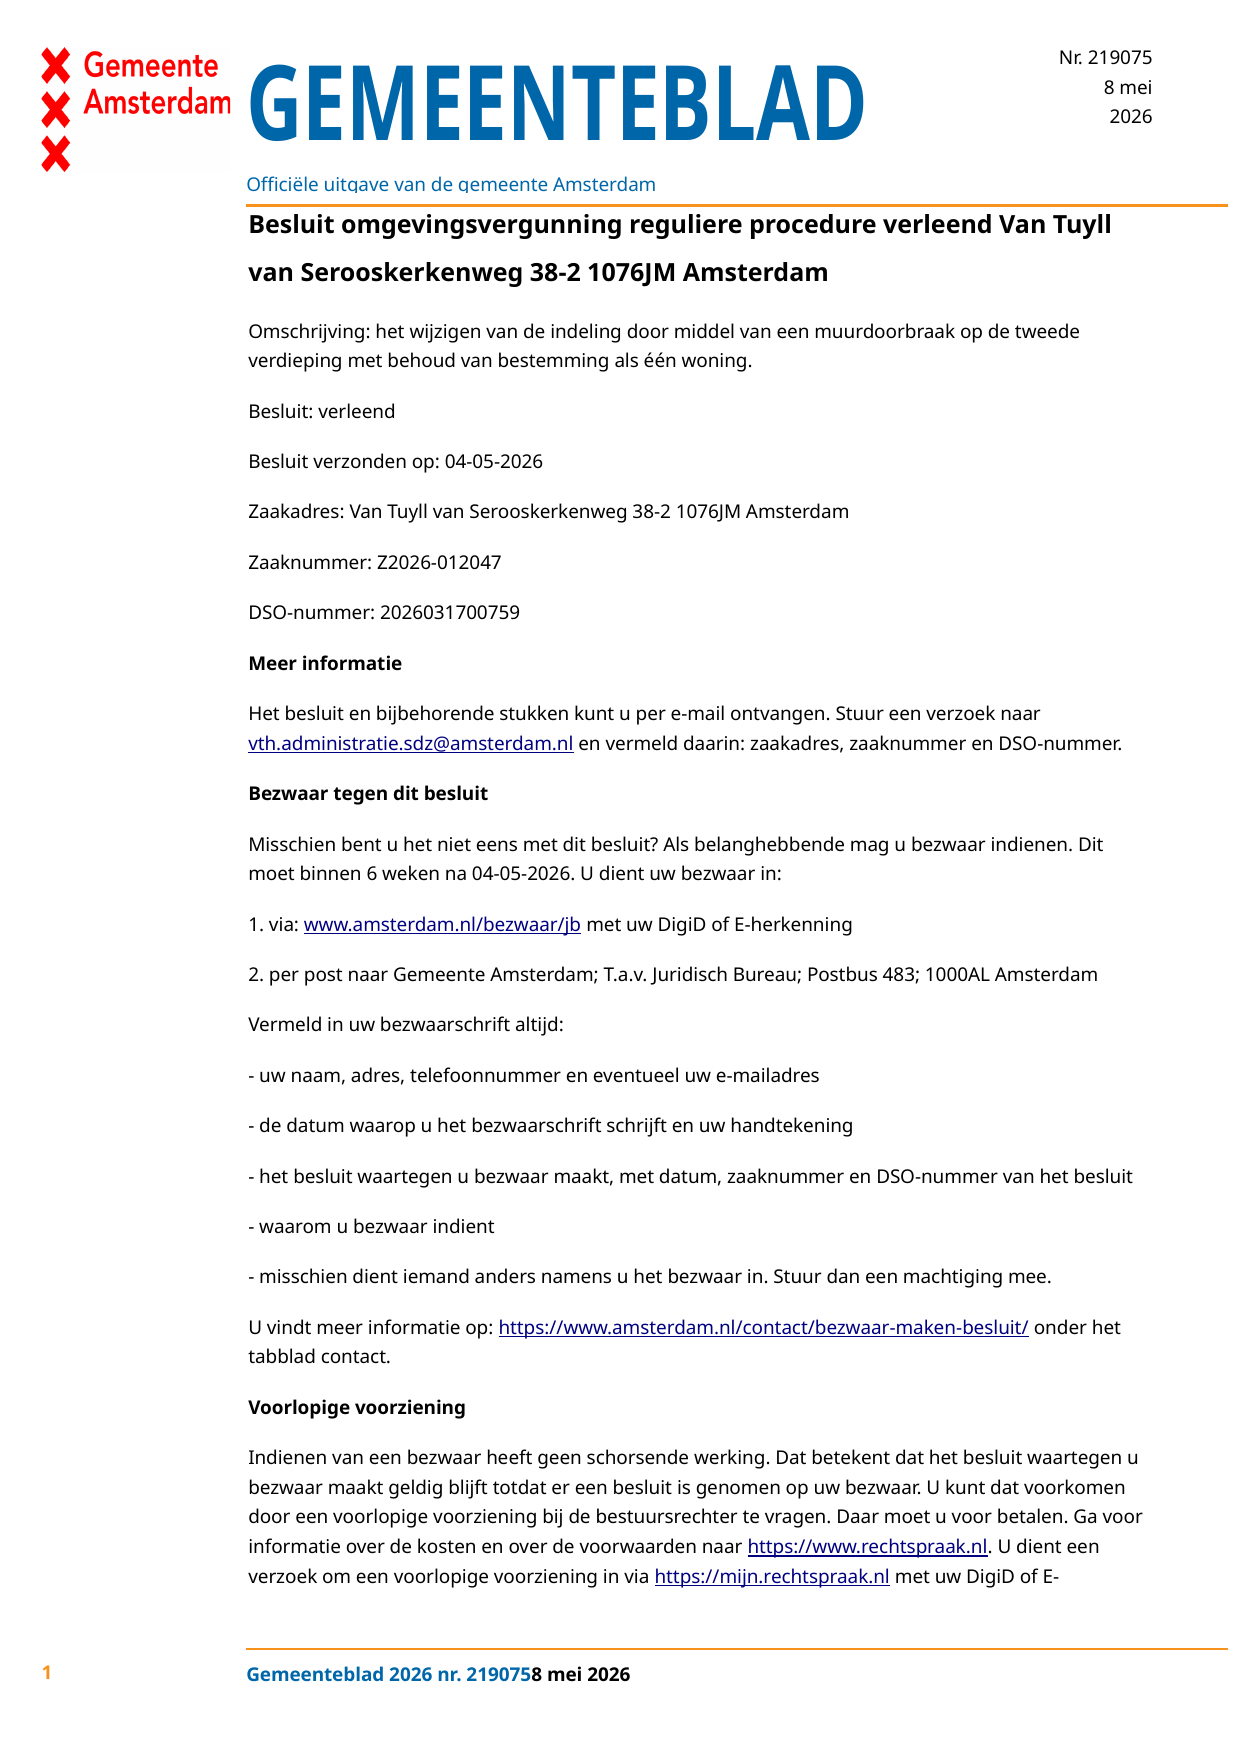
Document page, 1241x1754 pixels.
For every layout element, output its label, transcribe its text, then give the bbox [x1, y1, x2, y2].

text Zaakadres: Van Tuyll van Serooskerkenweg 38-2 1076JM Amsterdam [248, 499, 1152, 524]
text Besluit verzonden op: 04-05-2026 [248, 448, 1152, 474]
text 2. per post naar Gemeente Amsterdam; T.a.v. Juridisch Bureau; Postbus 483; 1000AL Amsterdam [248, 961, 1152, 987]
text 1. via: www.amsterdam.nl/bezwaar/jb met uw DigiD of E-herkenning [248, 911, 1152, 937]
text Besluit omgevingsvergunning reguliere procedure verleend Van Tuyll van Serooskerkenweg 38-2 1076JM Amsterdam [248, 207, 1152, 288]
picture [41, 47, 231, 172]
text Bezwaar tegen dit besluit [248, 780, 1152, 806]
text Besluit: verleend [248, 398, 1152, 424]
text DSO-nummer: 2026031700759 [248, 599, 1152, 625]
text - waarom u bezwaar indient [248, 1213, 1152, 1239]
text - uw naam, adres, telefoonnummer en eventueel uw e-mailadres [248, 1062, 1152, 1088]
text Voorlopige voorziening [248, 1394, 1152, 1420]
text Meer informatie [248, 650, 1152, 676]
text - de datum waarop u het bezwaarschrift schrijft en uw handtekening [248, 1112, 1152, 1138]
text - misschien dient iemand anders namens u het bezwaar in. Stuur dan een machtiging mee. [248, 1264, 1152, 1289]
text Het besluit en bijbehorende stukken kunt u per e-mail ontvangen. Stuur een verzoek naar vth.administratie.sdz@amsterdam.nl en vermeld daarin: zaakadres, zaaknummer en DSO-nummer. [248, 700, 1152, 756]
text Zaaknummer: Z2026-012047 [248, 549, 1152, 575]
text U vindt meer informatie op: https://www.amsterdam.nl/contact/bezwaar-maken-besluit/ onder het tabblad contact. [248, 1314, 1152, 1369]
text Misschien bent u het niet eens met dit besluit? Als belanghebbende mag u bezwaar indienen. Dit moet binnen 6 weken na 04-05-2026. U dient uw bezwaar in: [248, 831, 1152, 886]
text Vermeld in uw bezwaarschrift altijd: [248, 1012, 1152, 1037]
text Omschrijving: het wijzigen van de indeling door middel van een muurdoorbraak op de tweede verdieping met behoud van bestemming als één woning. [248, 318, 1152, 373]
text - het besluit waartegen u bezwaar maakt, met datum, zaaknummer en DSO-nummer van het besluit [248, 1163, 1152, 1189]
text Indienen van een bezwaar heeft geen schorsende werking. Dat betekent dat het besluit waartegen u bezwaar maakt geldig blijft totdat er een besluit is genomen op uw bezwaar. U kunt dat voorkomen door een voorlopige voorziening bij de bestuursrechter te vragen. Daar moet u voor betalen. Ga voor informatie over de kosten en over de voorwaarden naar https://www.rechtspraak.nl. U dient een verzoek om een voorlopige voorziening in via https://mijn.rechtspraak.nl met uw DigiD of E- [248, 1444, 1152, 1589]
